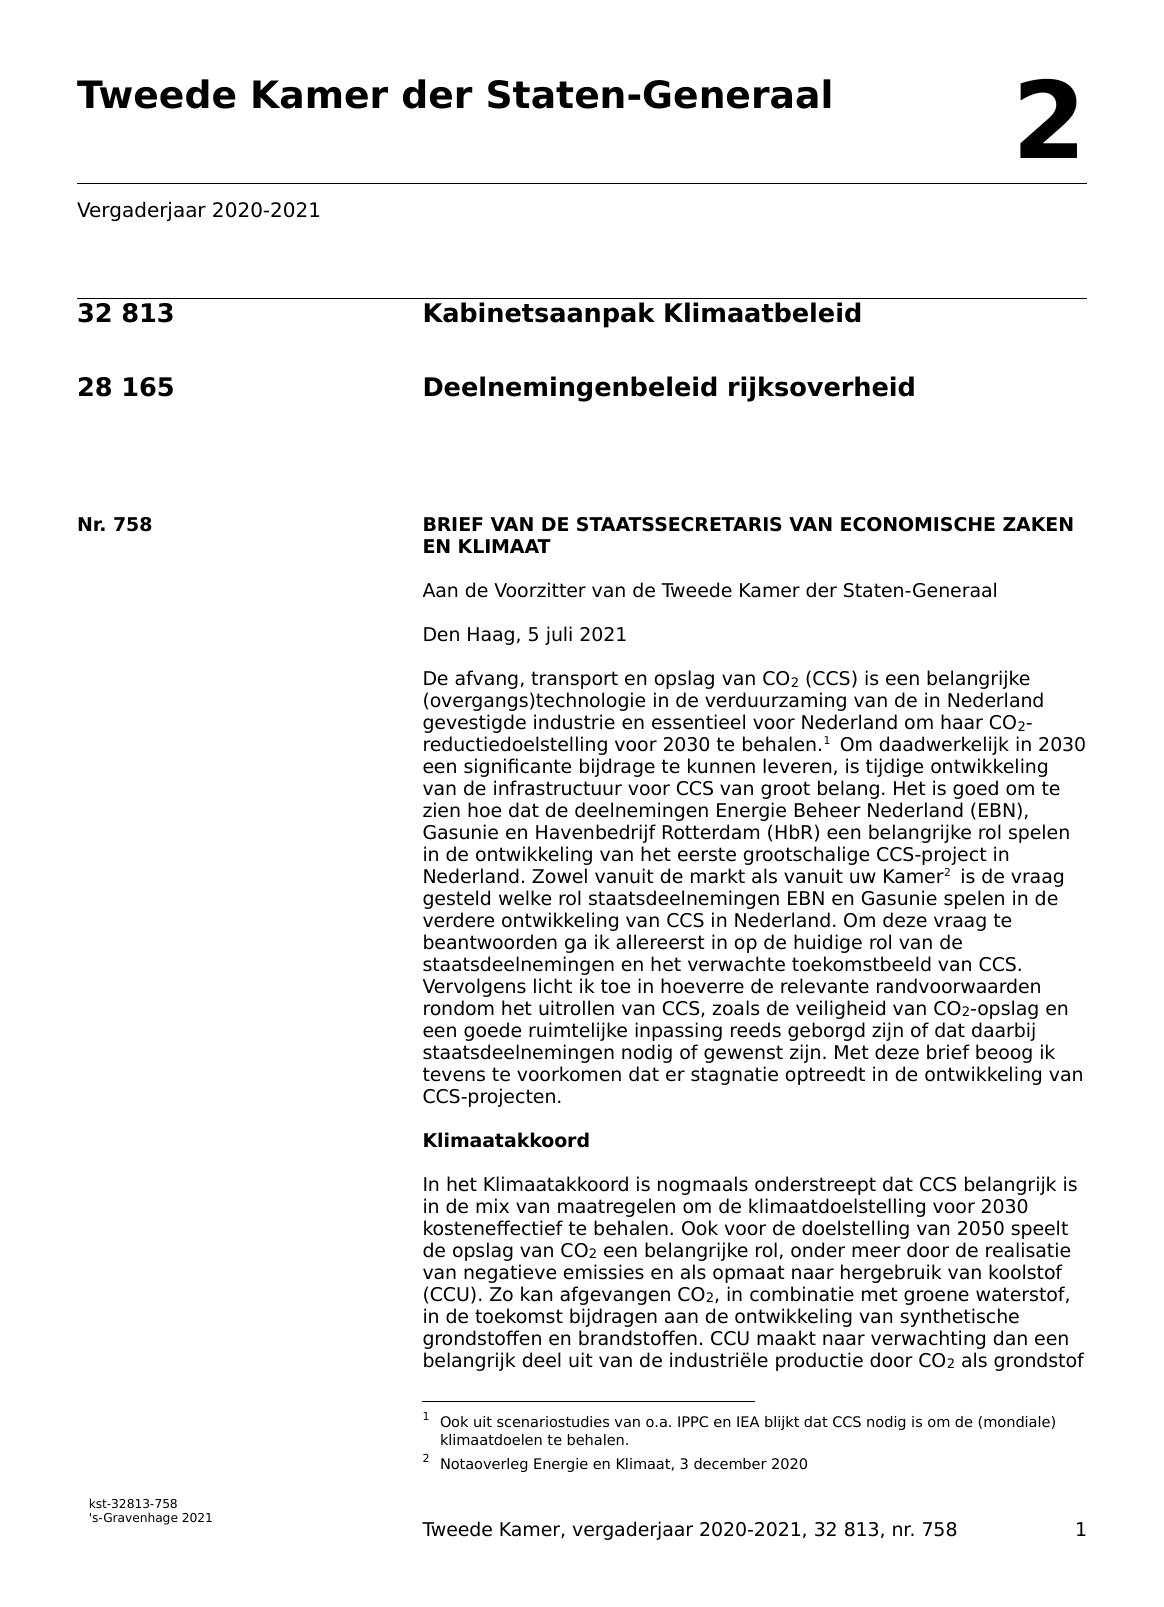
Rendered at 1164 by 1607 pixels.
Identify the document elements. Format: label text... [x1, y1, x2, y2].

text Ook uit scenariostudies van o.a. IPPC en IEA blijkt dat CCS nodig is om de (mondiale) klimaatdoelen te behalen. [422, 1410, 1087, 1449]
subtitle Nr. 758 BRIEF VAN DE STAATSSECRETARIS VAN ECONOMISCHE ZAKEN EN KLIMAAT [77, 514, 1087, 558]
subtitle Klimaatakkoord [422, 1130, 1087, 1152]
text 's-Gravenhage 2021 [88, 1511, 323, 1525]
text Notaoverleg Energie en Klimaat, 3 december 2020 [422, 1452, 1087, 1474]
text De afvang, transport en opslag van CO2 (CCS) is een belangrijke (overgangs)technologie in de verduurzaming van de in Nederland gevestigde industrie en essentieel voor Nederland om haar CO2-reductiedoelstelling voor 2030 te behalen. Om daadwerkelijk in 2030 een significante bijdrage te kunnen leveren, is tijdige ontwikkeling van de infrastructuur voor CCS van groot belang. Het is goed om te zien hoe dat de deelnemingen Energie Beheer Nederland (EBN), Gasunie en Havenbedrijf Rotterdam (HbR) een belangrijke rol spelen in de ontwikkeling van het eerste grootschalige CCS-project in Nederland. Zowel vanuit de markt als vanuit uw Kamer is de vraag gesteld welke rol staatsdeelnemingen EBN en Gasunie spelen in de verdere ontwikkeling van CCS in Nederland. Om deze vraag te beantwoorden ga ik allereerst in op de huidige rol van de staatsdeelnemingen en het verwachte toekomstbeeld van CCS. Vervolgens licht ik toe in hoeverre de relevante randvoorwaarden rondom het uitrollen van CCS, zoals de veiligheid van CO2-opslag en een goede ruimtelijke inpassing reeds geborgd zijn of dat daarbij staatsdeelnemingen nodig of gewenst zijn. Met deze brief beoog ik tevens te voorkomen dat er stagnatie optreedt in de ontwikkeling van CCS-projecten. [422, 668, 1087, 1108]
subtitle 32 813 Kabinetsaanpak Klimaatbeleid [77, 299, 1087, 329]
text Aan de Voorzitter van de Tweede Kamer der Staten-Generaal [422, 580, 1087, 602]
table_cell Vergaderjaar 2020-2021 [77, 184, 1087, 298]
text In het Klimaatakkoord is nogmaals onderstreept dat CCS belangrijk is in de mix van maatregelen om de klimaatdoelstelling voor 2030 kosteneffectief te behalen. Ook voor de doelstelling van 2050 speelt de opslag van CO2 een belangrijke rol, onder meer door de realisatie van negatieve emissies en als opmaat naar hergebruik van koolstof (CCU). Zo kan afgevangen CO2, in combinatie met groene waterstof, in de toekomst bijdragen aan de ontwikkeling van synthetische grondstoffen en brandstoffen. CCU maakt naar verwachting dan een belangrijk deel uit van de industriële productie door CO2 als grondstof [422, 1174, 1087, 1372]
table_header 2 [886, 59, 1087, 183]
text Den Haag, 5 juli 2021 [422, 624, 1087, 646]
text kst-32813-758 [88, 1497, 323, 1511]
table_header Tweede Kamer der Staten-Generaal [77, 59, 886, 183]
subtitle 28 165 Deelnemingenbeleid rijksoverheid [77, 373, 1087, 403]
